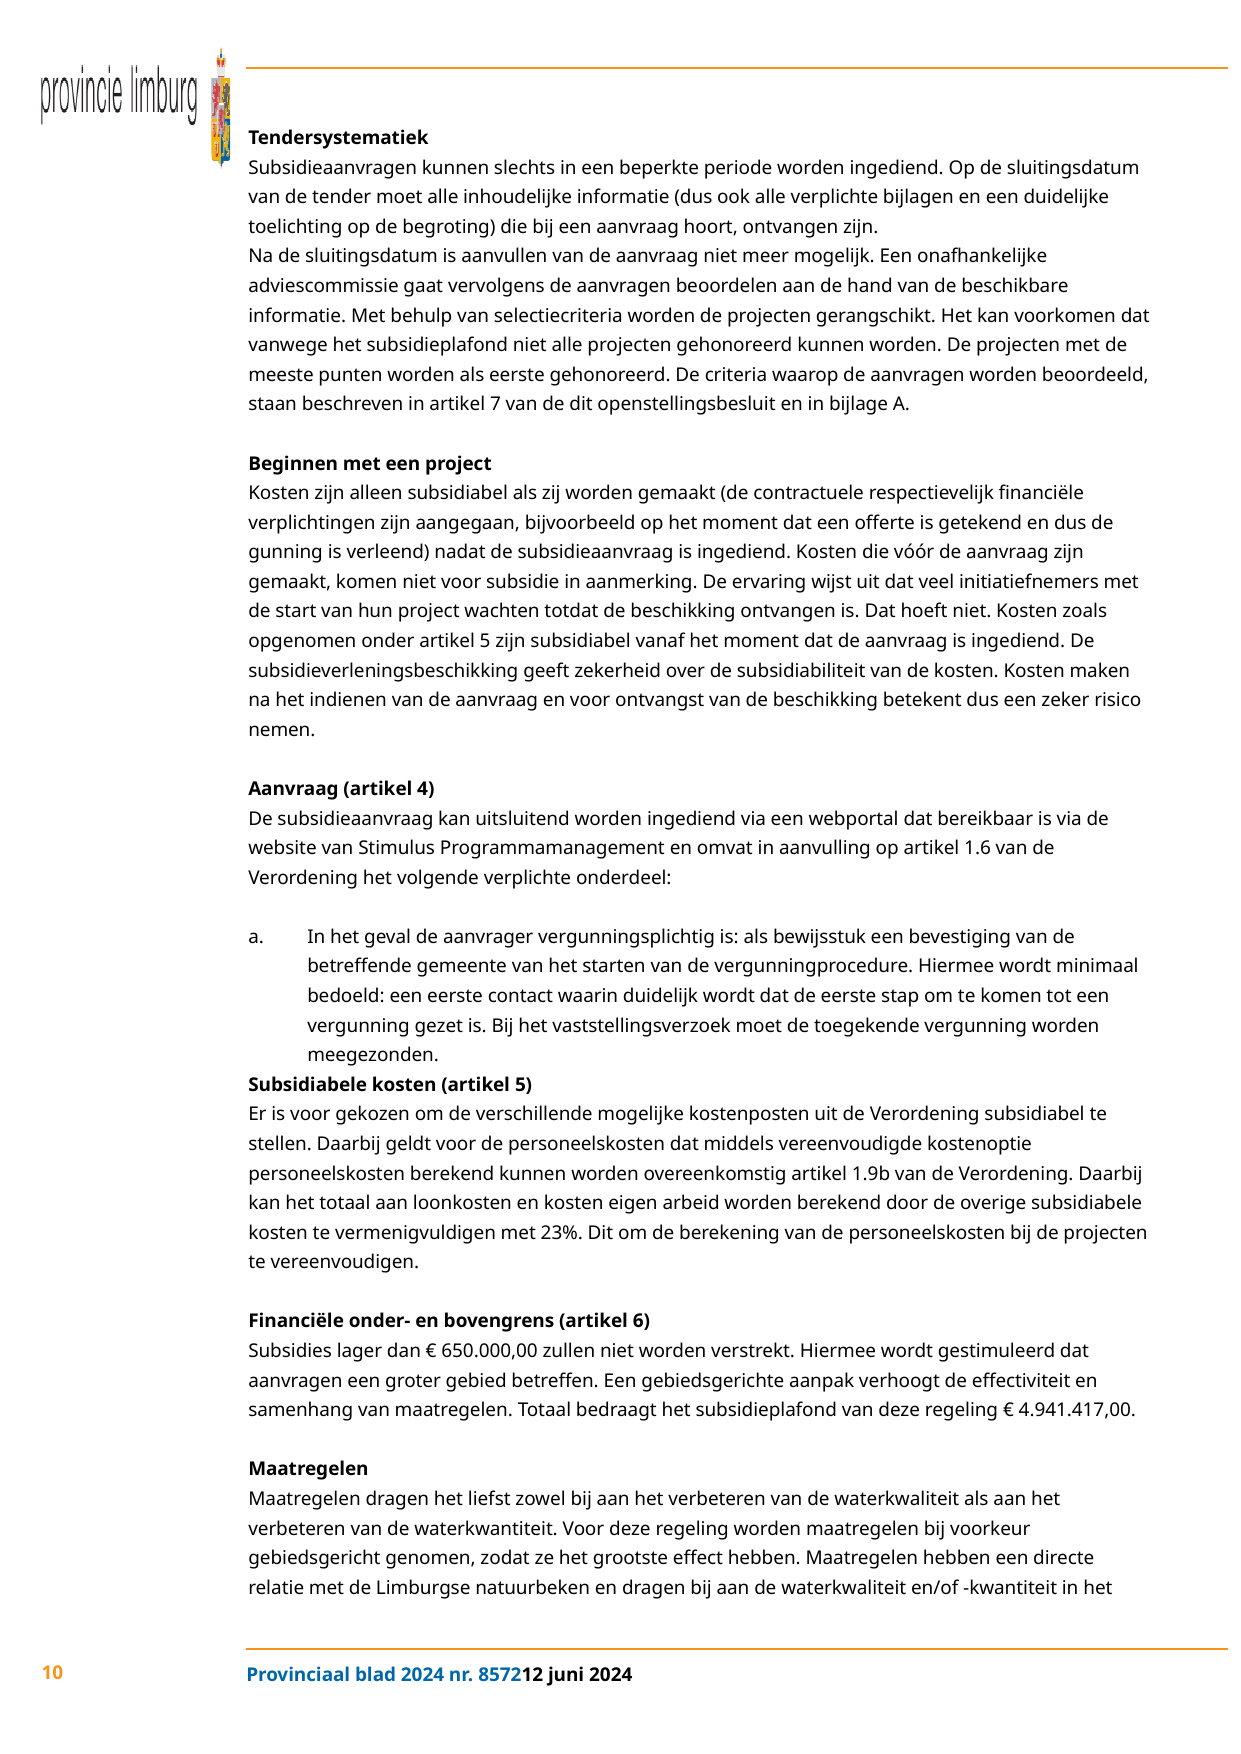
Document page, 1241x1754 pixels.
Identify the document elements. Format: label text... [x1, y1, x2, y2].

text Aanvraag (artikel 4) [248, 775, 1152, 801]
text Er is voor gekozen om de verschillende mogelijke kostenposten uit de Verordening subsidiabel te stellen. Daarbij geldt voor de personeelskosten dat middels vereenvoudigde kostenoptie personeelskosten berekend kunnen worden overeenkomstig artikel 1.9b van de Verordening. Daarbij kan het totaal aan loonkosten en kosten eigen arbeid worden berekend door de overige subsidiabele kosten te vermenigvuldigen met 23%. Dit om de berekening van de personeelskosten bij de projecten te vereenvoudigen. [248, 1101, 1152, 1274]
list In het geval de aanvrager vergunningsplichtig is: als bewijsstuk een bevestiging van de betreffende gemeente van het starten van de vergunningprocedure. Hiermee wordt minimaal bedoeld: een eerste contact waarin duidelijk wordt dat de eerste stap om te komen tot een vergunning gezet is. Bij het vaststellingsverzoek moet de toegekende vergunning worden meegezonden. [248, 923, 1152, 1067]
text Maatregelen dragen het liefst zowel bij aan het verbeteren van de waterkwaliteit als aan het verbeteren van de waterkwantiteit. Voor deze regeling worden maatregelen bij voorkeur gebiedsgericht genomen, zodat ze het grootste effect hebben. Maatregelen hebben een directe relatie met de Limburgse natuurbeken en dragen bij aan de waterkwaliteit en/of -kwantiteit in het [248, 1485, 1152, 1600]
text Subsidiabele kosten (artikel 5) [248, 1071, 1152, 1097]
text Beginnen met een project [248, 450, 1152, 476]
text Kosten zijn alleen subsidiabel als zij worden gemaakt (de contractuele respectievelijk financiële verplichtingen zijn aangegaan, bijvoorbeeld op het moment dat een offerte is getekend en dus de gunning is verleend) nadat de subsidieaanvraag is ingediend. Kosten die vóór de aanvraag zijn gemaakt, komen niet voor subsidie in aanmerking. De ervaring wijst uit dat veel initiatiefnemers met de start van hun project wachten totdat de beschikking ontvangen is. Dat hoeft niet. Kosten zoals opgenomen onder artikel 5 zijn subsidiabel vanaf het moment dat de aanvraag is ingediend. De subsidieverleningsbeschikking geeft zekerheid over de subsidiabiliteit van de kosten. Kosten maken na het indienen van de aanvraag en voor ontvangst van de beschikking betekent dus een zeker risico nemen. [248, 479, 1152, 742]
text Na de sluitingsdatum is aanvullen van de aanvraag niet meer mogelijk. Een onafhankelijke adviescommissie gaat vervolgens de aanvragen beoordelen aan de hand van de beschikbare informatie. Met behulp van selectiecriteria worden de projecten gerangschikt. Het kan voorkomen dat vanwege het subsidieplafond niet alle projecten gehonoreerd kunnen worden. De projecten met de meeste punten worden als eerste gehonoreerd. De criteria waarop de aanvragen worden beoordeeld, staan beschreven in artikel 7 van de dit openstellingsbesluit en in bijlage A. [248, 243, 1152, 416]
text Subsidies lager dan € 650.000,00 zullen niet worden verstrekt. Hiermee wordt gestimuleerd dat aanvragen een groter gebied betreffen. Een gebiedsgerichte aanpak verhoogt de effectiviteit en samenhang van maatregelen. Totaal bedraagt het subsidieplafond van deze regeling € 4.941.417,00. [248, 1337, 1152, 1422]
picture [41, 47, 231, 172]
text Financiële onder- en bovengrens (artikel 6) [248, 1308, 1152, 1333]
text De subsidieaanvraag kan uitsluitend worden ingediend via een webportal dat bereikbaar is via de website van Stimulus Programmamanagement en omvat in aanvulling op artikel 1.6 van de Verordening het volgende verplichte onderdeel: [248, 805, 1152, 890]
text Subsidieaanvragen kunnen slechts in een beperkte periode worden ingediend. Op de sluitingsdatum van de tender moet alle inhoudelijke informatie (dus ook alle verplichte bijlagen en een duidelijke toelichting op de begroting) die bij een aanvraag hoort, ontvangen zijn. [248, 154, 1152, 239]
text Tendersystematiek [248, 124, 1152, 150]
text Maatregelen [248, 1456, 1152, 1481]
